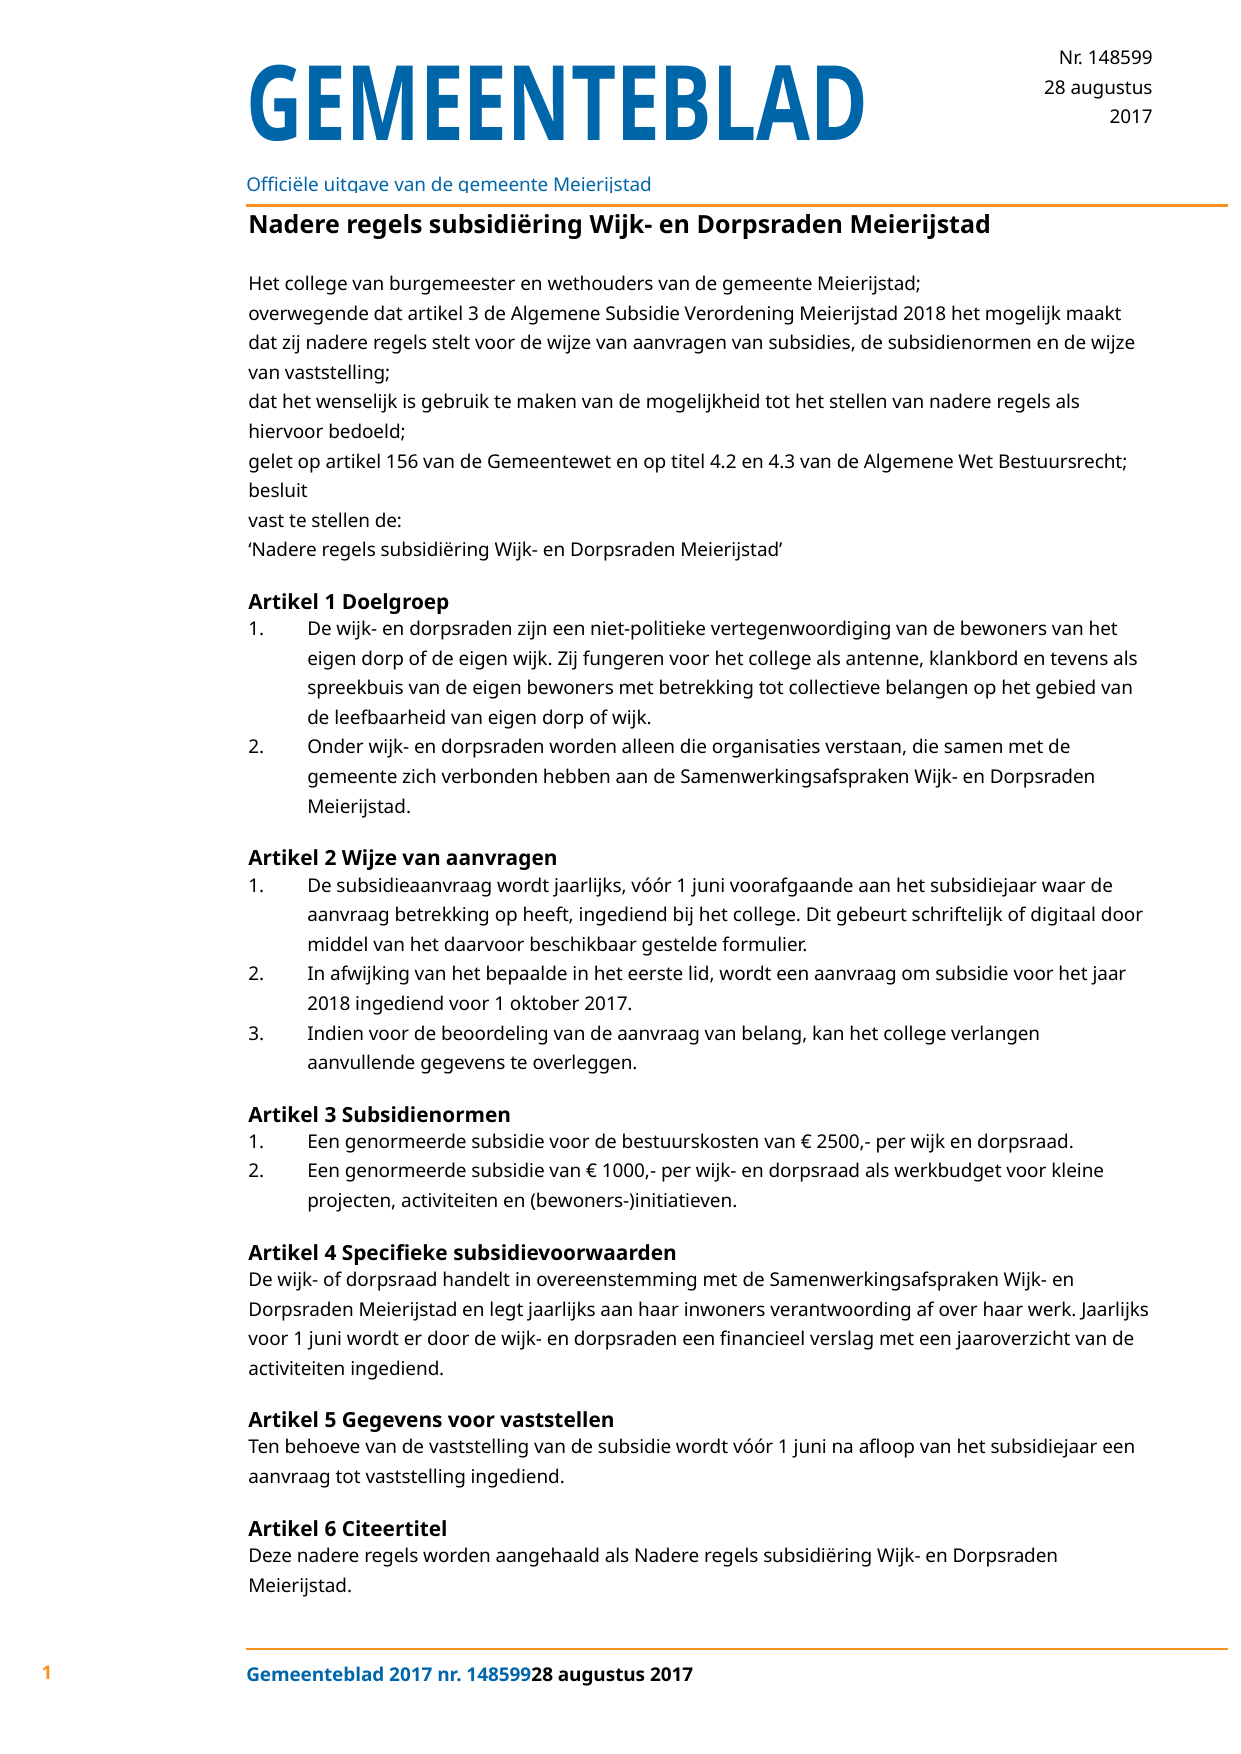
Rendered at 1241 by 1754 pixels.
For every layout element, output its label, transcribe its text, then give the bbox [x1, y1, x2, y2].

list In afwijking van het bepaalde in het eerste lid, wordt een aanvraag om subsidie voor het jaar 2018 ingediend voor 1 oktober 2017. [248, 961, 1152, 1016]
text gelet op artikel 156 van de Gemeentewet en op titel 4.2 en 4.3 van de Algemene Wet Bestuursrecht; [248, 448, 1152, 473]
text Ten behoeve van de vaststelling van de subsidie wordt vóór 1 juni na afloop van het subsidiejaar een aanvraag tot vaststelling ingediend. [248, 1434, 1152, 1489]
text Nadere regels subsidiëring Wijk- en Dorpsraden Meierijstad [248, 207, 1152, 241]
text Artikel 6 Citeertitel [248, 1514, 1152, 1542]
list Indien voor de beoordeling van de aanvraag van belang, kan het college verlangen aanvullende gegevens te overleggen. [248, 1020, 1152, 1075]
picture [41, 47, 231, 172]
list Onder wijk- en dorpsraden worden alleen die organisaties verstaan, die samen met de gemeente zich verbonden hebben aan de Samenwerkingsafspraken Wijk- en Dorpsraden Meierijstad. [248, 734, 1152, 819]
text overwegende dat artikel 3 de Algemene Subsidie Verordening Meierijstad 2018 het mogelijk maakt dat zij nadere regels stelt voor de wijze van aanvragen van subsidies, de subsidienormen en de wijze van vaststelling; [248, 300, 1152, 385]
list Een genormeerde subsidie van € 1000,- per wijk- en dorpsraad als werkbudget voor kleine projecten, activiteiten en (bewoners-)initiatieven. [248, 1158, 1152, 1213]
text Het college van burgemeester en wethouders van de gemeente Meierijstad; [248, 270, 1152, 296]
text Artikel 4 Specifieke subsidievoorwaarden [248, 1238, 1152, 1266]
list De wijk- en dorpsraden zijn een niet-politieke vertegenwoordiging van de bewoners van het eigen dorp of de eigen wijk. Zij fungeren voor het college als antenne, klankbord en tevens als spreekbuis van de eigen bewoners met betrekking tot collectieve belangen op het gebied van de leefbaarheid van eigen dorp of wijk. [248, 615, 1152, 730]
text vast te stellen de: [248, 507, 1152, 533]
list De subsidieaanvraag wordt jaarlijks, vóór 1 juni voorafgaande aan het subsidiejaar waar de aanvraag betrekking op heeft, ingediend bij het college. Dit gebeurt schriftelijk of digitaal door middel van het daarvoor beschikbaar gestelde formulier. [248, 872, 1152, 957]
text De wijk- of dorpsraad handelt in overeenstemming met de Samenwerkingsafspraken Wijk- en Dorpsraden Meierijstad en legt jaarlijks aan haar inwoners verantwoording af over haar werk. Jaarlijks voor 1 juni wordt er door de wijk- en dorpsraden een financieel verslag met een jaaroverzicht van de activiteiten ingediend. [248, 1266, 1152, 1381]
list Een genormeerde subsidie voor de bestuurskosten van € 2500,- per wijk en dorpsraad. [248, 1128, 1152, 1154]
text ‘Nadere regels subsidiëring Wijk- en Dorpsraden Meierijstad’ [248, 537, 1152, 562]
text dat het wenselijk is gebruik te maken van de mogelijkheid tot het stellen van nadere regels als hiervoor bedoeld; [248, 389, 1152, 444]
text Artikel 5 Gegevens voor vaststellen [248, 1405, 1152, 1434]
text Deze nadere regels worden aangehaald als Nadere regels subsidiëring Wijk- en Dorpsraden Meierijstad. [248, 1542, 1152, 1597]
text besluit [248, 477, 1152, 503]
text Artikel 1 Doelgroep [248, 587, 1152, 615]
text Artikel 2 Wijze van aanvragen [248, 843, 1152, 872]
text Artikel 3 Subsidienormen [248, 1100, 1152, 1128]
